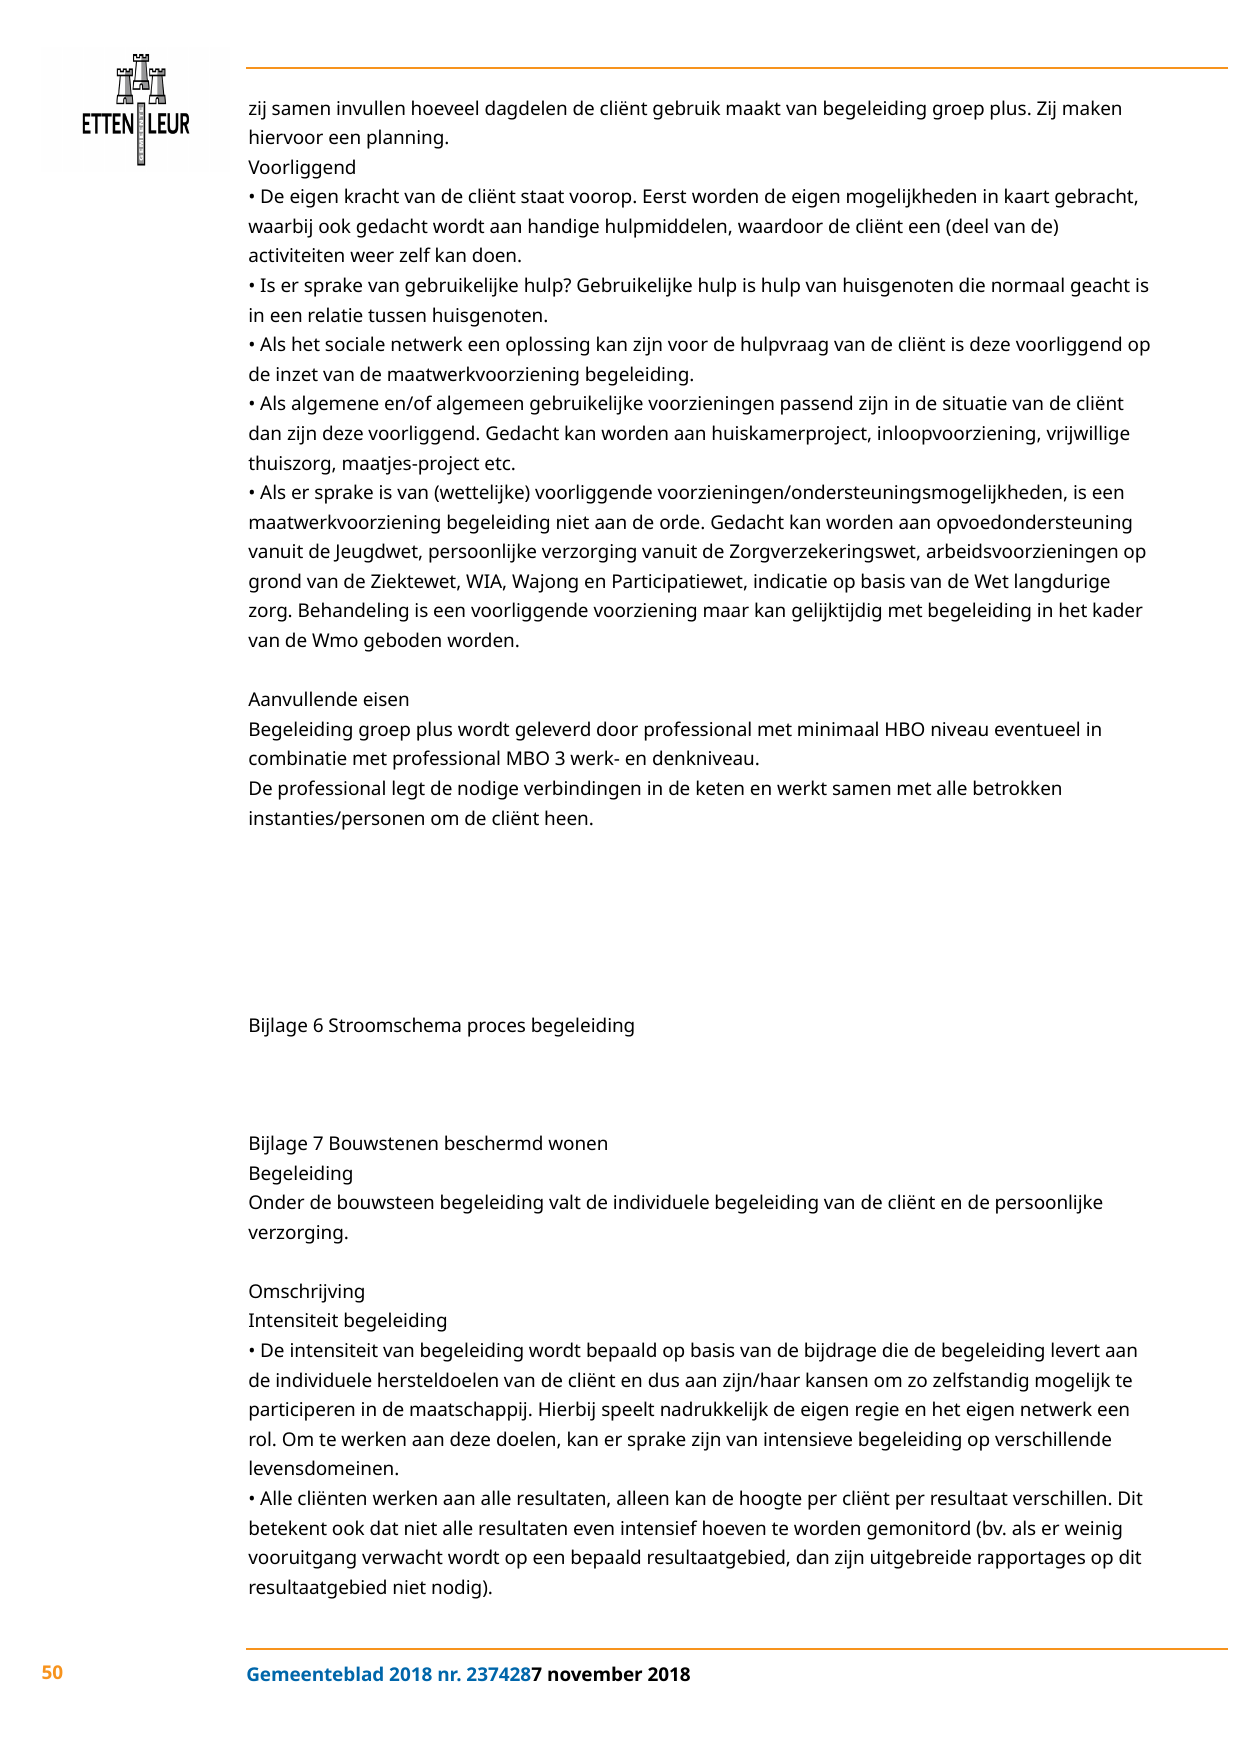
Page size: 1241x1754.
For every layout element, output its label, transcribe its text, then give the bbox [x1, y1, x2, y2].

text Begeleiding groep plus wordt geleverd door professional met minimaal HBO niveau eventueel in combinatie met professional MBO 3 werk- en denkniveau. [248, 716, 1152, 771]
text Omschrijving [248, 1278, 1152, 1304]
picture [41, 47, 231, 172]
text • Als er sprake is van (wettelijke) voorliggende voorzieningen/ondersteuningsmogelijkheden, is een maatwerkvoorziening begeleiding niet aan de orde. Gedacht kan worden aan opvoedondersteuning vanuit de Jeugdwet, persoonlijke verzorging vanuit de Zorgverzekeringswet, arbeidsvoorzieningen op grond van de Ziektewet, WIA, Wajong en Participatiewet, indicatie op basis van de Wet langdurige zorg. Behandeling is een voorliggende voorziening maar kan gelijktijdig met begeleiding in het kader van de Wmo geboden worden. [248, 479, 1152, 653]
text • Als algemene en/of algemeen gebruikelijke voorzieningen passend zijn in de situatie van de cliënt dan zijn deze voorliggend. Gedacht kan worden aan huiskamerproject, inloopvoorziening, vrijwillige thuiszorg, maatjes-project etc. [248, 391, 1152, 476]
text De professional legt de nodige verbindingen in de keten en werkt samen met alle betrokken instanties/personen om de cliënt heen. [248, 775, 1152, 831]
text Bijlage 7 Bouwstenen beschermd wonen [248, 1130, 1152, 1156]
text Aanvullende eisen [248, 686, 1152, 712]
text • Als het sociale netwerk een oplossing kan zijn voor de hulpvraag van de cliënt is deze voorliggend op de inzet van de maatwerkvoorziening begeleiding. [248, 331, 1152, 387]
text Begeleiding [248, 1160, 1152, 1186]
text • Is er sprake van gebruikelijke hulp? Gebruikelijke hulp is hulp van huisgenoten die normaal geacht is in een relatie tussen huisgenoten. [248, 272, 1152, 328]
text Intensiteit begeleiding [248, 1308, 1152, 1333]
text Onder de bouwsteen begeleiding valt de individuele begeleiding van de cliënt en de persoonlijke verzorging. [248, 1189, 1152, 1245]
text zij samen invullen hoeveel dagdelen de cliënt gebruik maakt van begeleiding groep plus. Zij maken hiervoor een planning. [248, 95, 1152, 150]
text • Alle cliënten werken aan alle resultaten, alleen kan de hoogte per cliënt per resultaat verschillen. Dit betekent ook dat niet alle resultaten even intensief hoeven te worden gemonitord (bv. als er weinig vooruitgang verwacht wordt op een bepaald resultaatgebied, dan zijn uitgebreide rapportages op dit resultaatgebied niet nodig). [248, 1485, 1152, 1600]
text Bijlage 6 Stroomschema proces begeleiding [248, 1012, 1152, 1038]
text Voorliggend [248, 154, 1152, 180]
text • De eigen kracht van de cliënt staat voorop. Eerst worden de eigen mogelijkheden in kaart gebracht, waarbij ook gedacht wordt aan handige hulpmiddelen, waardoor de cliënt een (deel van de) activiteiten weer zelf kan doen. [248, 183, 1152, 268]
text • De intensiteit van begeleiding wordt bepaald op basis van de bijdrage die de begeleiding levert aan de individuele hersteldoelen van de cliënt en dus aan zijn/haar kansen om zo zelfstandig mogelijk te participeren in de maatschappij. Hierbij speelt nadrukkelijk de eigen regie en het eigen netwerk een rol. Om te werken aan deze doelen, kan er sprake zijn van intensieve begeleiding op verschillende levensdomeinen. [248, 1337, 1152, 1481]
